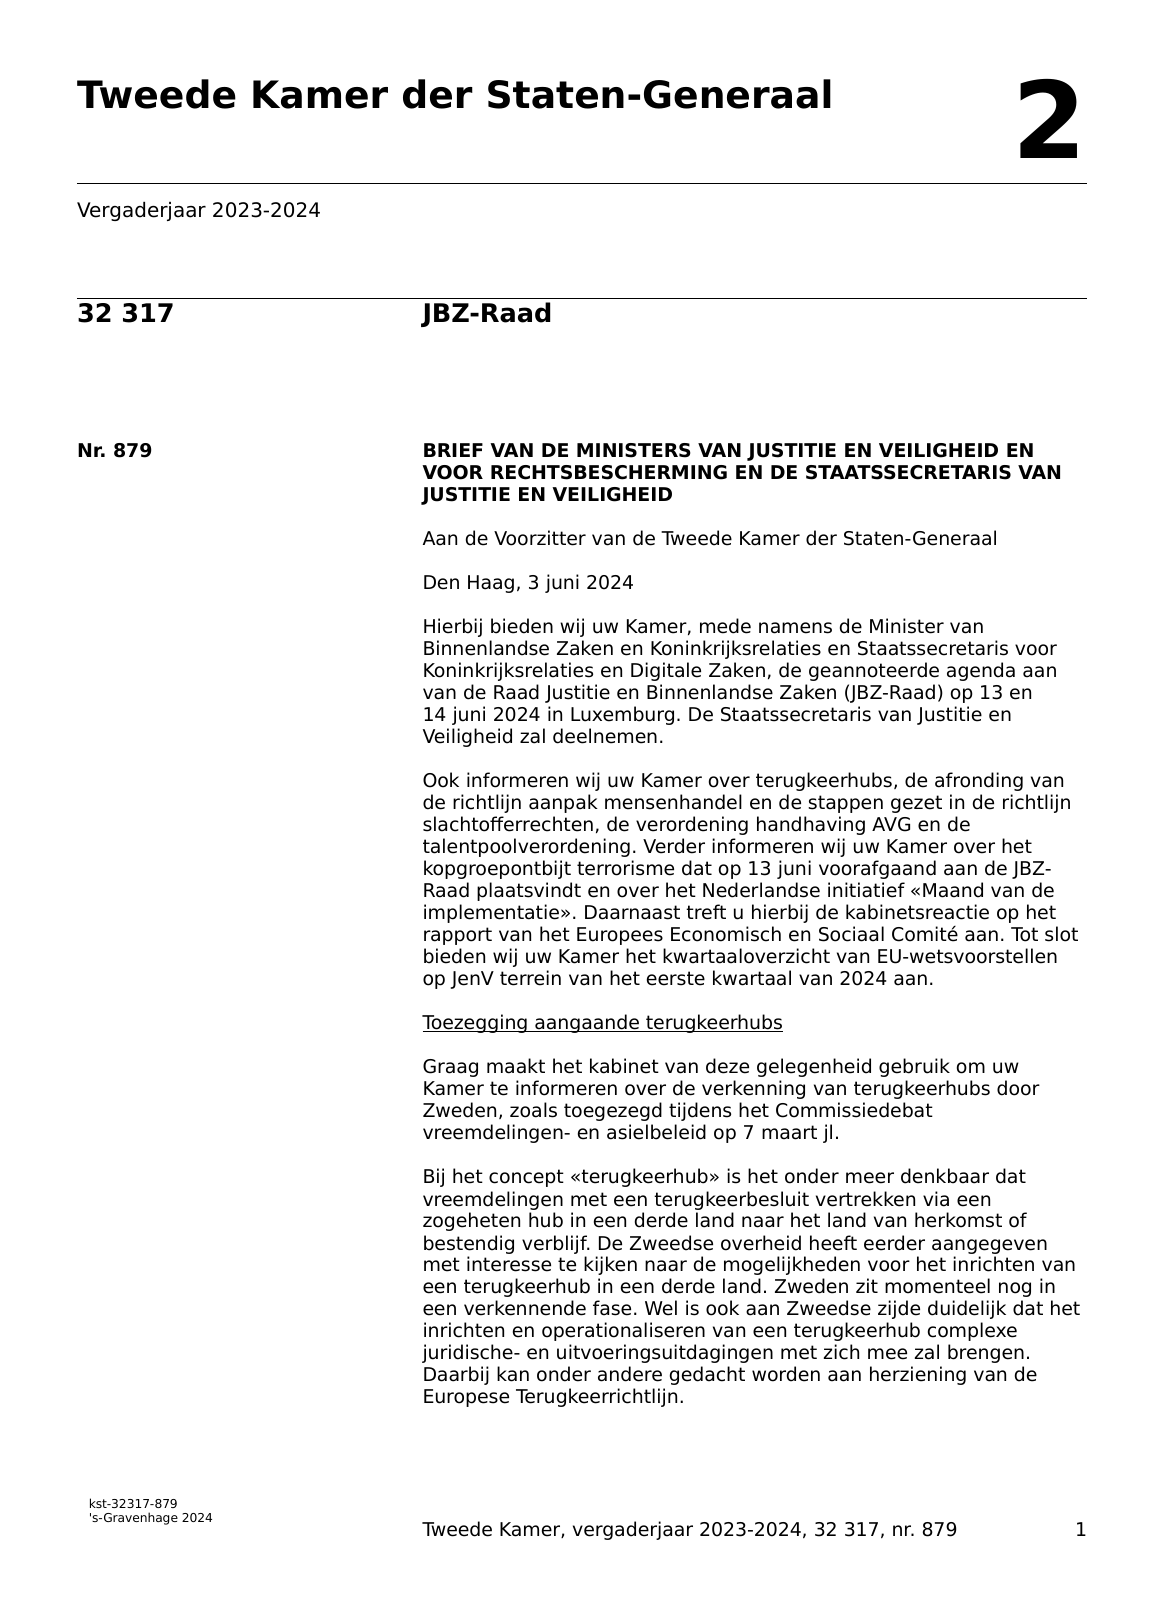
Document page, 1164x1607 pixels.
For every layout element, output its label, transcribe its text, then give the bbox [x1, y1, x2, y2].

text Hierbij bieden wij uw Kamer, mede namens de Minister van Binnenlandse Zaken en Koninkrijksrelaties en Staatssecretaris voor Koninkrijksrelaties en Digitale Zaken, de geannoteerde agenda aan van de Raad Justitie en Binnenlandse Zaken (JBZ-Raad) op 13 en 14 juni 2024 in Luxemburg. De Staatssecretaris van Justitie en Veiligheid zal deelnemen. [422, 616, 1087, 748]
table_header Tweede Kamer der Staten-Generaal [77, 59, 886, 183]
text 's-Gravenhage 2024 [88, 1511, 323, 1525]
subtitle 32 317 JBZ-Raad [77, 299, 1087, 329]
text Bij het concept «terugkeerhub» is het onder meer denkbaar dat vreemdelingen met een terugkeerbesluit vertrekken via een zogeheten hub in een derde land naar het land van herkomst of bestendig verblijf. De Zweedse overheid heeft eerder aangegeven met interesse te kijken naar de mogelijkheden voor het inrichten van een terugkeerhub in een derde land. Zweden zit momenteel nog in een verkennende fase. Wel is ook aan Zweedse zijde duidelijk dat het inrichten en operationaliseren van een terugkeerhub complexe juridische- en uitvoeringsuitdagingen met zich mee zal brengen. Daarbij kan onder andere gedacht worden aan herziening van de Europese Terugkeerrichtlijn. [422, 1166, 1087, 1408]
table_header 2 [886, 59, 1087, 183]
text kst-32317-879 [88, 1497, 323, 1511]
table_cell Vergaderjaar 2023-2024 [77, 184, 1087, 298]
text Ook informeren wij uw Kamer over terugkeerhubs, de afronding van de richtlijn aanpak mensenhandel en de stappen gezet in de richtlijn slachtofferrechten, de verordening handhaving AVG en de talentpoolverordening. Verder informeren wij uw Kamer over het kopgroepontbijt terrorisme dat op 13 juni voorafgaand aan de JBZ-Raad plaatsvindt en over het Nederlandse initiatief «Maand van de implementatie». Daarnaast treft u hierbij de kabinetsreactie op het rapport van het Europees Economisch en Sociaal Comité aan. Tot slot bieden wij uw Kamer het kwartaaloverzicht van EU-wetsvoorstellen op JenV terrein van het eerste kwartaal van 2024 aan. [422, 770, 1087, 990]
subtitle Nr. 879 BRIEF VAN DE MINISTERS VAN JUSTITIE EN VEILIGHEID EN VOOR RECHTSBESCHERMING EN DE STAATSSECRETARIS VAN JUSTITIE EN VEILIGHEID [77, 440, 1087, 506]
text Graag maakt het kabinet van deze gelegenheid gebruik om uw Kamer te informeren over de verkenning van terugkeerhubs door Zweden, zoals toegezegd tijdens het Commissiedebat vreemdelingen- en asielbeleid op 7 maart jl. [422, 1056, 1087, 1144]
text Den Haag, 3 juni 2024 [422, 572, 1087, 594]
subtitle Toezegging aangaande terugkeerhubs [422, 1012, 1087, 1034]
text Aan de Voorzitter van de Tweede Kamer der Staten-Generaal [422, 528, 1087, 550]
